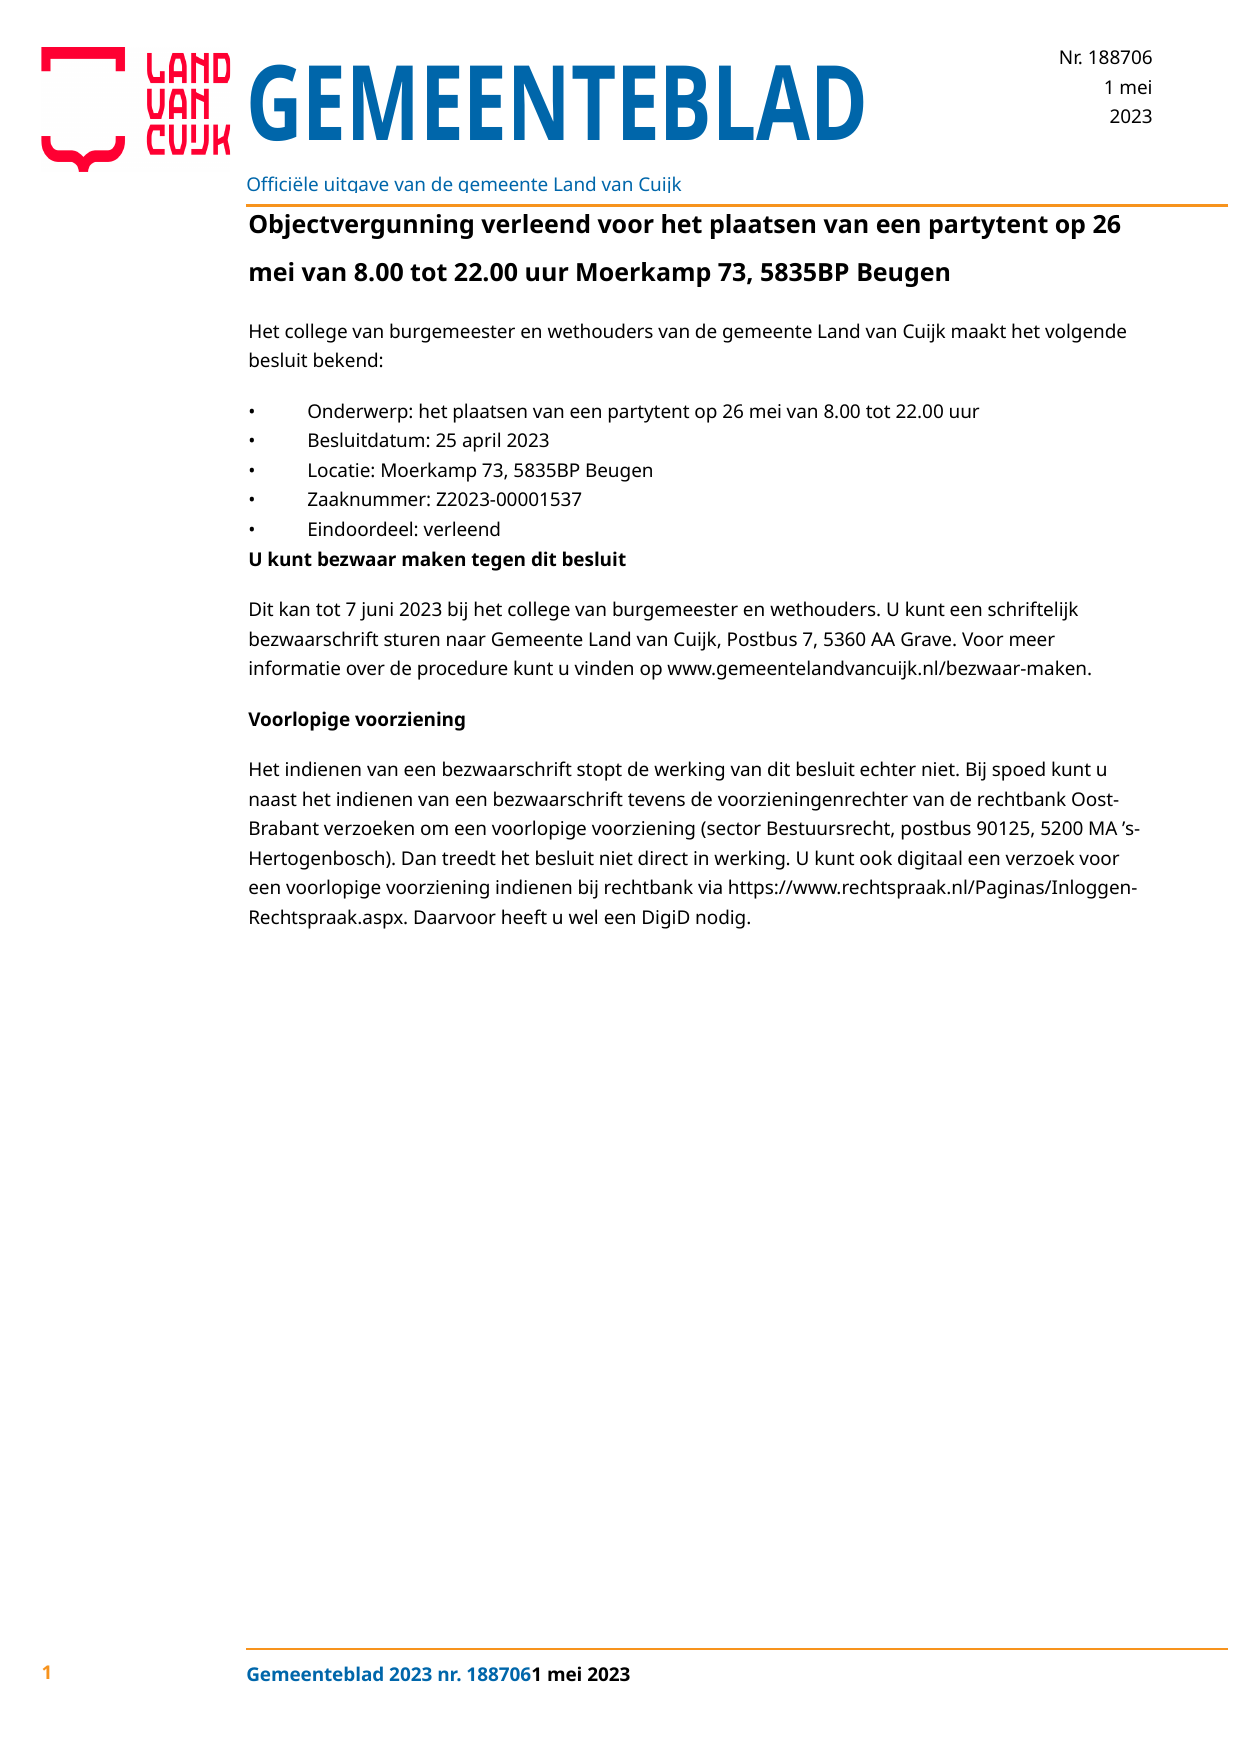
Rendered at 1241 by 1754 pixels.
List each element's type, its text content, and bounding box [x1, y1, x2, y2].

list Onderwerp: het plaatsen van een partytent op 26 mei van 8.00 tot 22.00 uur [248, 398, 1152, 424]
list Zaaknummer: Z2023-00001537 [248, 487, 1152, 512]
text Het college van burgemeester en wethouders van de gemeente Land van Cuijk maakt het volgende besluit bekend: [248, 318, 1152, 373]
picture [41, 47, 231, 172]
text U kunt bezwaar maken tegen dit besluit [248, 546, 1152, 572]
list Besluitdatum: 25 april 2023 [248, 427, 1152, 453]
text Dit kan tot 7 juni 2023 bij het college van burgemeester en wethouders. U kunt een schriftelijk bezwaarschrift sturen naar Gemeente Land van Cuijk, Postbus 7, 5360 AA Grave. Voor meer informatie over de procedure kunt u vinden op www.gemeentelandvancuijk.nl/bezwaar-maken. [248, 596, 1152, 681]
text Objectvergunning verleend voor het plaatsen van een partytent op 26 mei van 8.00 tot 22.00 uur Moerkamp 73, 5835BP Beugen [248, 207, 1152, 288]
list Eindoordeel: verleend [248, 516, 1152, 542]
list Locatie: Moerkamp 73, 5835BP Beugen [248, 457, 1152, 483]
text Voorlopige voorziening [248, 706, 1152, 732]
text Het indienen van een bezwaarschrift stopt de werking van dit besluit echter niet. Bij spoed kunt u naast het indienen van een bezwaarschrift tevens de voorzieningenrechter van de rechtbank Oost-Brabant verzoeken om een voorlopige voorziening (sector Bestuursrecht, postbus 90125, 5200 MA ’s-Hertogenbosch). Dan treedt het besluit niet direct in werking. U kunt ook digitaal een verzoek voor een voorlopige voorziening indienen bij rechtbank via https://www.rechtspraak.nl/Paginas/Inloggen-Rechtspraak.aspx. Daarvoor heeft u wel een DigiD nodig. [248, 756, 1152, 930]
